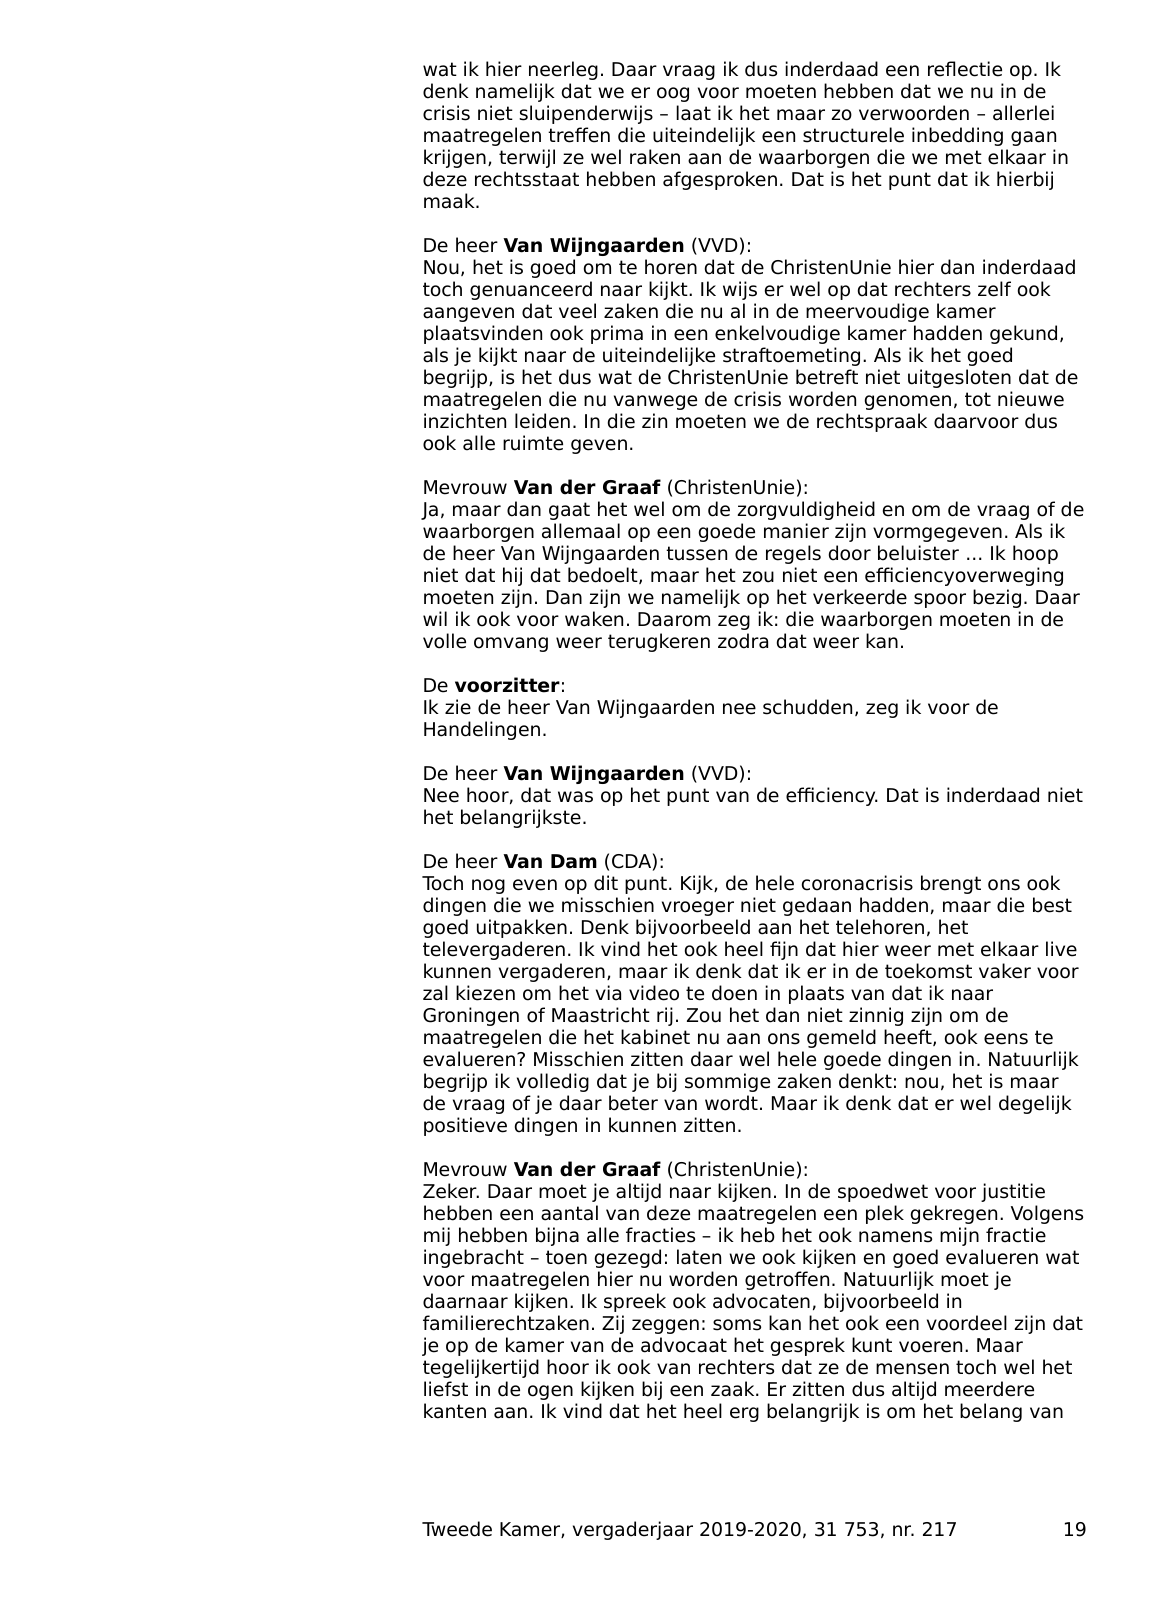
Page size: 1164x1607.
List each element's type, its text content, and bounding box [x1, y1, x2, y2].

text Zeker. Daar moet je altijd naar kijken. In de spoedwet voor justitie hebben een aantal van deze maatregelen een plek gekregen. Volgens mij hebben bijna alle fracties – ik heb het ook namens mijn fractie ingebracht – toen gezegd: laten we ook kijken en goed evalueren wat voor maatregelen hier nu worden getroffen. Natuurlijk moet je daarnaar kijken. Ik spreek ook advocaten, bijvoorbeeld in familierechtzaken. Zij zeggen: soms kan het ook een voordeel zijn dat je op de kamer van de advocaat het gesprek kunt voeren. Maar tegelijkertijd hoor ik ook van rechters dat ze de mensen toch wel het liefst in de ogen kijken bij een zaak. Er zitten dus altijd meerdere kanten aan. Ik vind dat het heel erg belangrijk is om het belang van [422, 1181, 1087, 1423]
text De heer Van Wijngaarden (VVD): [422, 235, 1087, 257]
text wat ik hier neerleg. Daar vraag ik dus inderdaad een reflectie op. Ik denk namelijk dat we er oog voor moeten hebben dat we nu in de crisis niet sluipenderwijs – laat ik het maar zo verwoorden – allerlei maatregelen treffen die uiteindelijk een structurele inbedding gaan krijgen, terwijl ze wel raken aan de waarborgen die we met elkaar in deze rechtsstaat hebben afgesproken. Dat is het punt dat ik hierbij maak. [422, 59, 1087, 213]
text Mevrouw Van der Graaf (ChristenUnie): [422, 1159, 1087, 1181]
text Ja, maar dan gaat het wel om de zorgvuldigheid en om de vraag of de waarborgen allemaal op een goede manier zijn vormgegeven. Als ik de heer Van Wijngaarden tussen de regels door beluister ... Ik hoop niet dat hij dat bedoelt, maar het zou niet een efficiencyoverweging moeten zijn. Dan zijn we namelijk op het verkeerde spoor bezig. Daar wil ik ook voor waken. Daarom zeg ik: die waarborgen moeten in de volle omvang weer terugkeren zodra dat weer kan. [422, 499, 1087, 653]
text De heer Van Wijngaarden (VVD): [422, 763, 1087, 785]
text Ik zie de heer Van Wijngaarden nee schudden, zeg ik voor de Handelingen. [422, 697, 1087, 741]
text Nou, het is goed om te horen dat de ChristenUnie hier dan inderdaad toch genuanceerd naar kijkt. Ik wijs er wel op dat rechters zelf ook aangeven dat veel zaken die nu al in de meervoudige kamer plaatsvinden ook prima in een enkelvoudige kamer hadden gekund, als je kijkt naar de uiteindelijke straftoemeting. Als ik het goed begrijp, is het dus wat de ChristenUnie betreft niet uitgesloten dat de maatregelen die nu vanwege de crisis worden genomen, tot nieuwe inzichten leiden. In die zin moeten we de rechtspraak daarvoor dus ook alle ruimte geven. [422, 257, 1087, 455]
text De heer Van Dam (CDA): [422, 851, 1087, 873]
text Nee hoor, dat was op het punt van de efficiency. Dat is inderdaad niet het belangrijkste. [422, 785, 1087, 829]
text Toch nog even op dit punt. Kijk, de hele coronacrisis brengt ons ook dingen die we misschien vroeger niet gedaan hadden, maar die best goed uitpakken. Denk bijvoorbeeld aan het telehoren, het televergaderen. Ik vind het ook heel fijn dat hier weer met elkaar live kunnen vergaderen, maar ik denk dat ik er in de toekomst vaker voor zal kiezen om het via video te doen in plaats van dat ik naar Groningen of Maastricht rij. Zou het dan niet zinnig zijn om de maatregelen die het kabinet nu aan ons gemeld heeft, ook eens te evalueren? Misschien zitten daar wel hele goede dingen in. Natuurlijk begrijp ik volledig dat je bij sommige zaken denkt: nou, het is maar de vraag of je daar beter van wordt. Maar ik denk dat er wel degelijk positieve dingen in kunnen zitten. [422, 873, 1087, 1137]
text De voorzitter: [422, 675, 1087, 697]
text Mevrouw Van der Graaf (ChristenUnie): [422, 477, 1087, 499]
